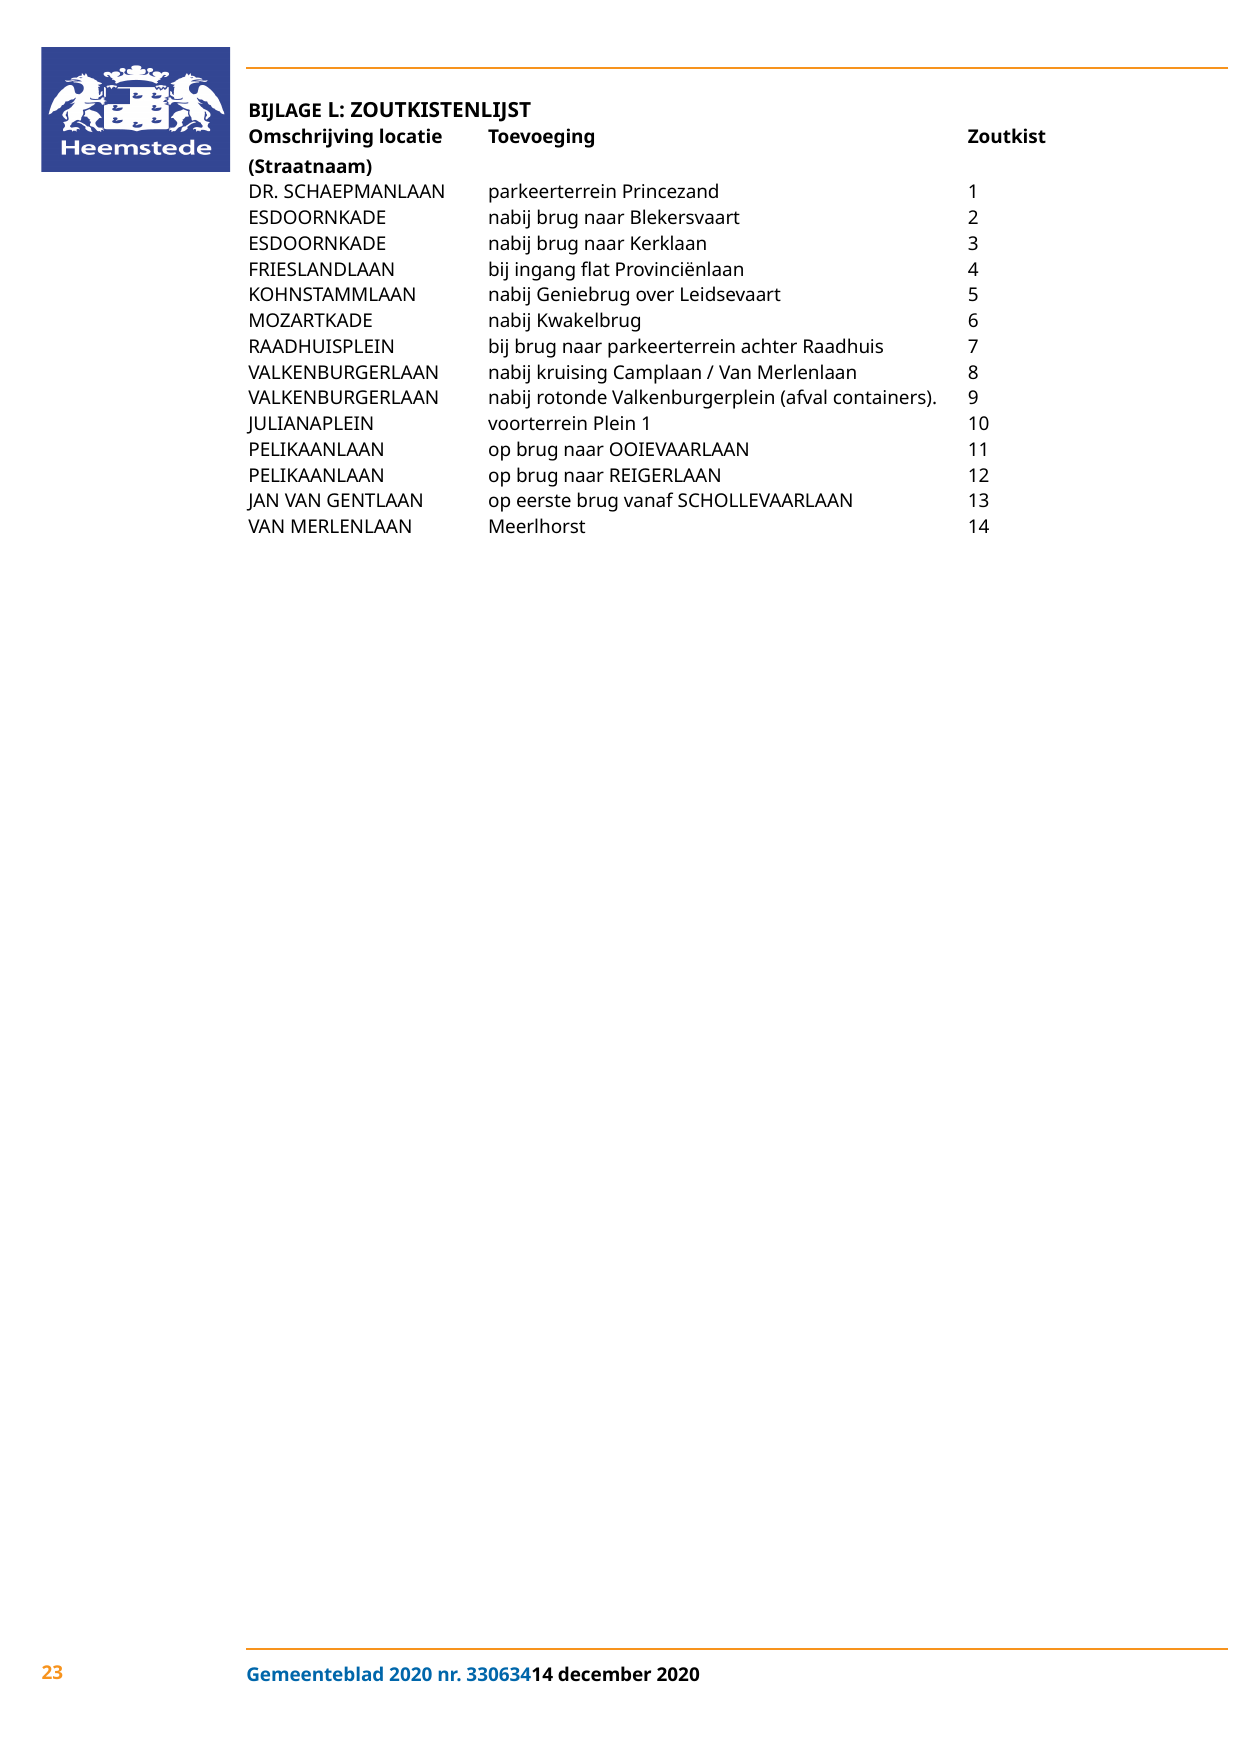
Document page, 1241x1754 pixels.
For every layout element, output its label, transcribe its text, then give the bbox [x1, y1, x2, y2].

table_header Omschrijving locatie (Straatnaam) [248, 124, 488, 179]
table_cell nabij kruising Camplaan / Van Merlenlaan [488, 359, 968, 384]
table_cell nabij brug naar Kerklaan [488, 230, 968, 256]
table_header Zoutkist [968, 124, 1152, 179]
table_cell nabij rotonde Valkenburgerplein (afval containers). [488, 385, 968, 410]
table_cell op eerste brug vanaf SCHOLLEVAARLAAN [488, 488, 968, 513]
table_cell 12 [968, 462, 1152, 487]
table_cell KOHNSTAMMLAAN [248, 282, 488, 307]
table_cell 2 [968, 205, 1152, 230]
table_cell 8 [968, 359, 1152, 384]
table_cell 9 [968, 385, 1152, 410]
table_cell PELIKAANLAAN [248, 436, 488, 462]
table_cell FRIESLANDLAAN [248, 256, 488, 282]
table_cell nabij brug naar Blekersvaart [488, 205, 968, 230]
table_cell op brug naar REIGERLAAN [488, 462, 968, 487]
table_cell bij brug naar parkeerterrein achter Raadhuis [488, 333, 968, 359]
table_cell VAN MERLENLAAN [248, 513, 488, 539]
table_cell ESDOORNKADE [248, 205, 488, 230]
table_cell 14 [968, 513, 1152, 539]
picture [41, 47, 231, 172]
text BIJLAGE L: ZOUTKISTENLIJST [248, 95, 1152, 123]
table_cell parkeerterrein Princezand [488, 179, 968, 204]
table_cell 10 [968, 410, 1152, 436]
table_cell nabij Kwakelbrug [488, 308, 968, 333]
table_cell voorterrein Plein 1 [488, 410, 968, 436]
table_cell 11 [968, 436, 1152, 462]
table_cell DR. SCHAEPMANLAAN [248, 179, 488, 204]
table_cell Meerlhorst [488, 513, 968, 539]
table_cell 7 [968, 333, 1152, 359]
table_cell ESDOORNKADE [248, 230, 488, 256]
table_cell 4 [968, 256, 1152, 282]
table_cell 1 [968, 179, 1152, 204]
table_cell VALKENBURGERLAAN [248, 359, 488, 384]
table_cell JULIANAPLEIN [248, 410, 488, 436]
table_cell bij ingang flat Provinciënlaan [488, 256, 968, 282]
table_header Toevoeging [488, 124, 968, 179]
table_cell 6 [968, 308, 1152, 333]
table_cell VALKENBURGERLAAN [248, 385, 488, 410]
table_cell nabij Geniebrug over Leidsevaart [488, 282, 968, 307]
table_cell 5 [968, 282, 1152, 307]
table_cell op brug naar OOIEVAARLAAN [488, 436, 968, 462]
table_cell RAADHUISPLEIN [248, 333, 488, 359]
table_cell 13 [968, 488, 1152, 513]
table_cell PELIKAANLAAN [248, 462, 488, 487]
table_cell MOZARTKADE [248, 308, 488, 333]
table_cell JAN VAN GENTLAAN [248, 488, 488, 513]
table_cell 3 [968, 230, 1152, 256]
